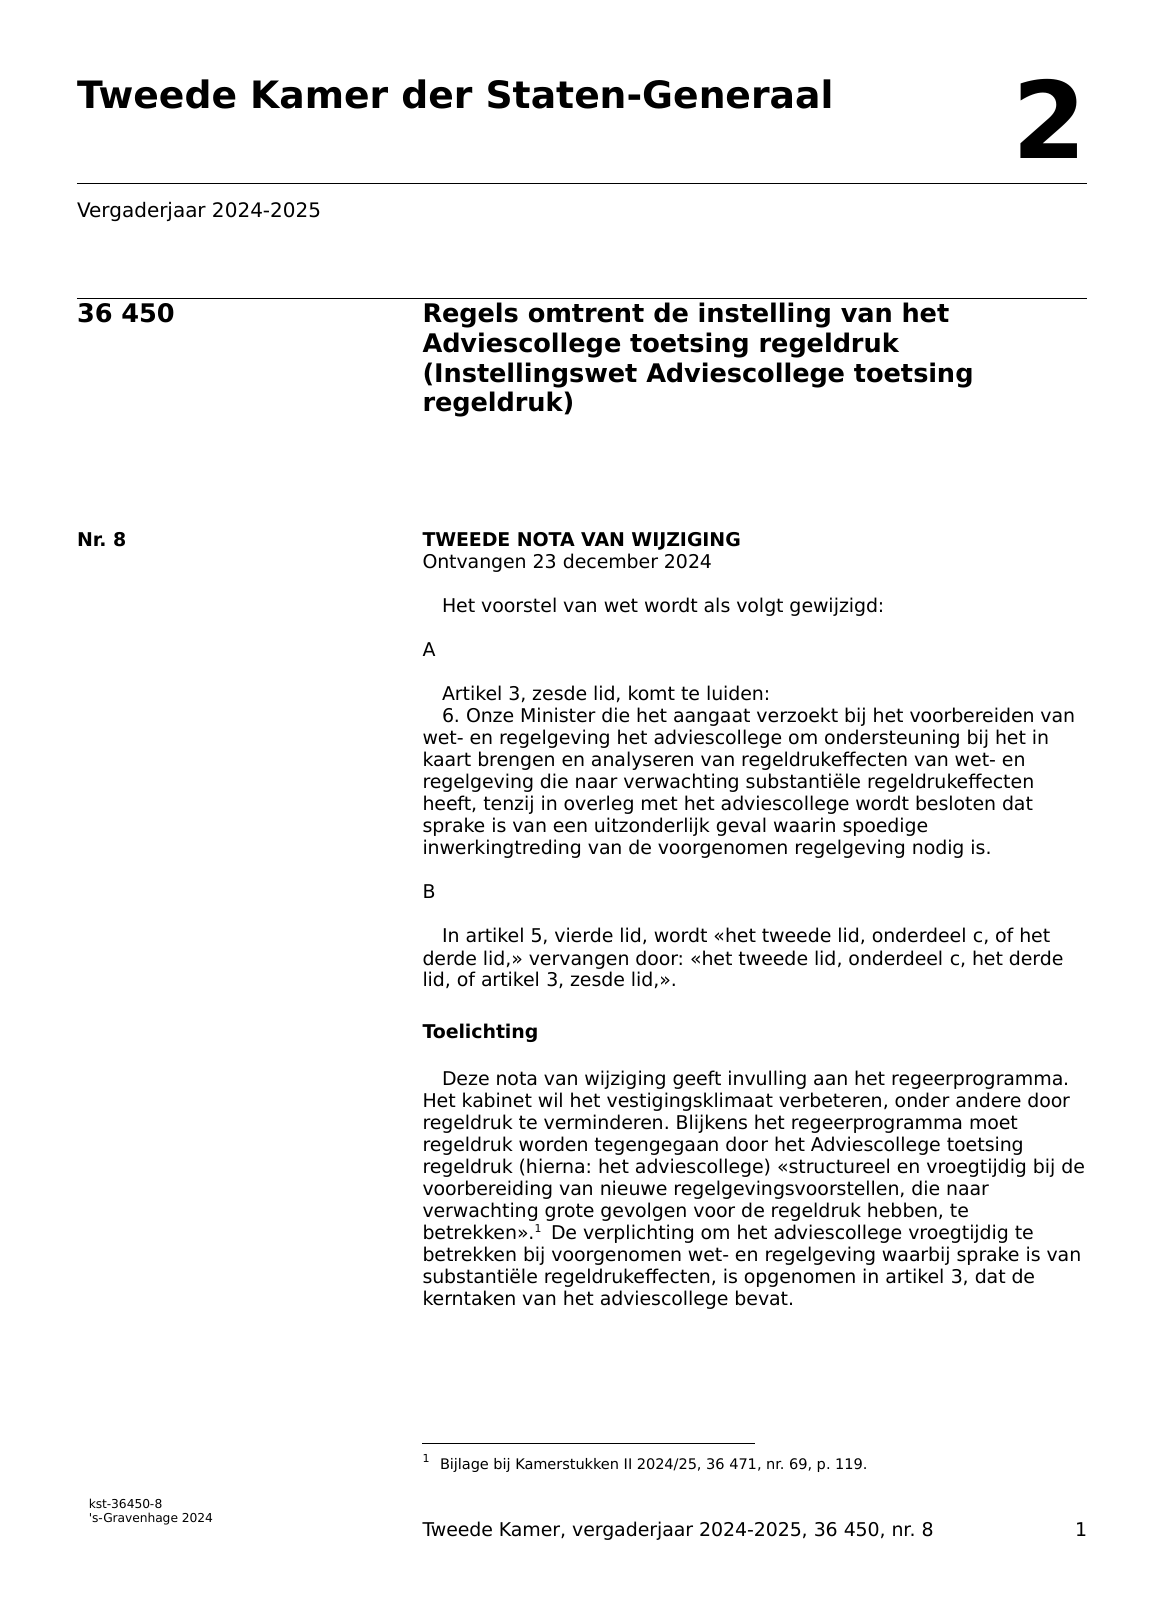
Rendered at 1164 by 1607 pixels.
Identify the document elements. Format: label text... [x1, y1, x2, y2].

text Deze nota van wijziging geeft invulling aan het regeerprogramma. Het kabinet wil het vestigingsklimaat verbeteren, onder andere door regeldruk te verminderen. Blijkens het regeerprogramma moet regeldruk worden tegengegaan door het Adviescollege toetsing regeldruk (hierna: het adviescollege) «structureel en vroegtijdig bij de voorbereiding van nieuwe regelgevingsvoorstellen, die naar verwachting grote gevolgen voor de regeldruk hebben, te betrekken». De verplichting om het adviescollege vroegtijdig te betrekken bij voorgenomen wet- en regelgeving waarbij sprake is van substantiële regeldrukeffecten, is opgenomen in artikel 3, dat de kerntaken van het adviescollege bevat. [422, 1068, 1087, 1310]
subtitle Toelichting [422, 1021, 1087, 1043]
text Artikel 3, zesde lid, komt te luiden: [422, 683, 1087, 705]
text 6. Onze Minister die het aangaat verzoekt bij het voorbereiden van wet- en regelgeving het adviescollege om ondersteuning bij het in kaart brengen en analyseren van regeldrukeffecten van wet- en regelgeving die naar verwachting substantiële regeldrukeffecten heeft, tenzij in overleg met het adviescollege wordt besloten dat sprake is van een uitzonderlijk geval waarin spoedige inwerkingtreding van de voorgenomen regelgeving nodig is. [422, 705, 1087, 859]
table_cell Vergaderjaar 2024-2025 [77, 184, 1087, 298]
subtitle A [422, 639, 1087, 661]
subtitle B [422, 881, 1087, 903]
text Ontvangen 23 december 2024 [422, 551, 1087, 573]
text kst-36450-8 [88, 1497, 323, 1511]
text Bijlage bij Kamerstukken II 2024/25, 36 471, nr. 69, p. 119. [422, 1452, 1087, 1474]
text 's-Gravenhage 2024 [88, 1511, 323, 1525]
subtitle 36 450 Regels omtrent de instelling van het Adviescollege toetsing regeldruk (Instellingswet Adviescollege toetsing regeldruk) [77, 299, 1087, 418]
table_header Tweede Kamer der Staten-Generaal [77, 59, 886, 183]
table_header 2 [886, 59, 1087, 183]
text Het voorstel van wet wordt als volgt gewijzigd: [422, 595, 1087, 617]
text In artikel 5, vierde lid, wordt «het tweede lid, onderdeel c, of het derde lid,» vervangen door: «het tweede lid, onderdeel c, het derde lid, of artikel 3, zesde lid,». [422, 925, 1087, 991]
subtitle Nr. 8 TWEEDE NOTA VAN WIJZIGING [77, 529, 1087, 551]
